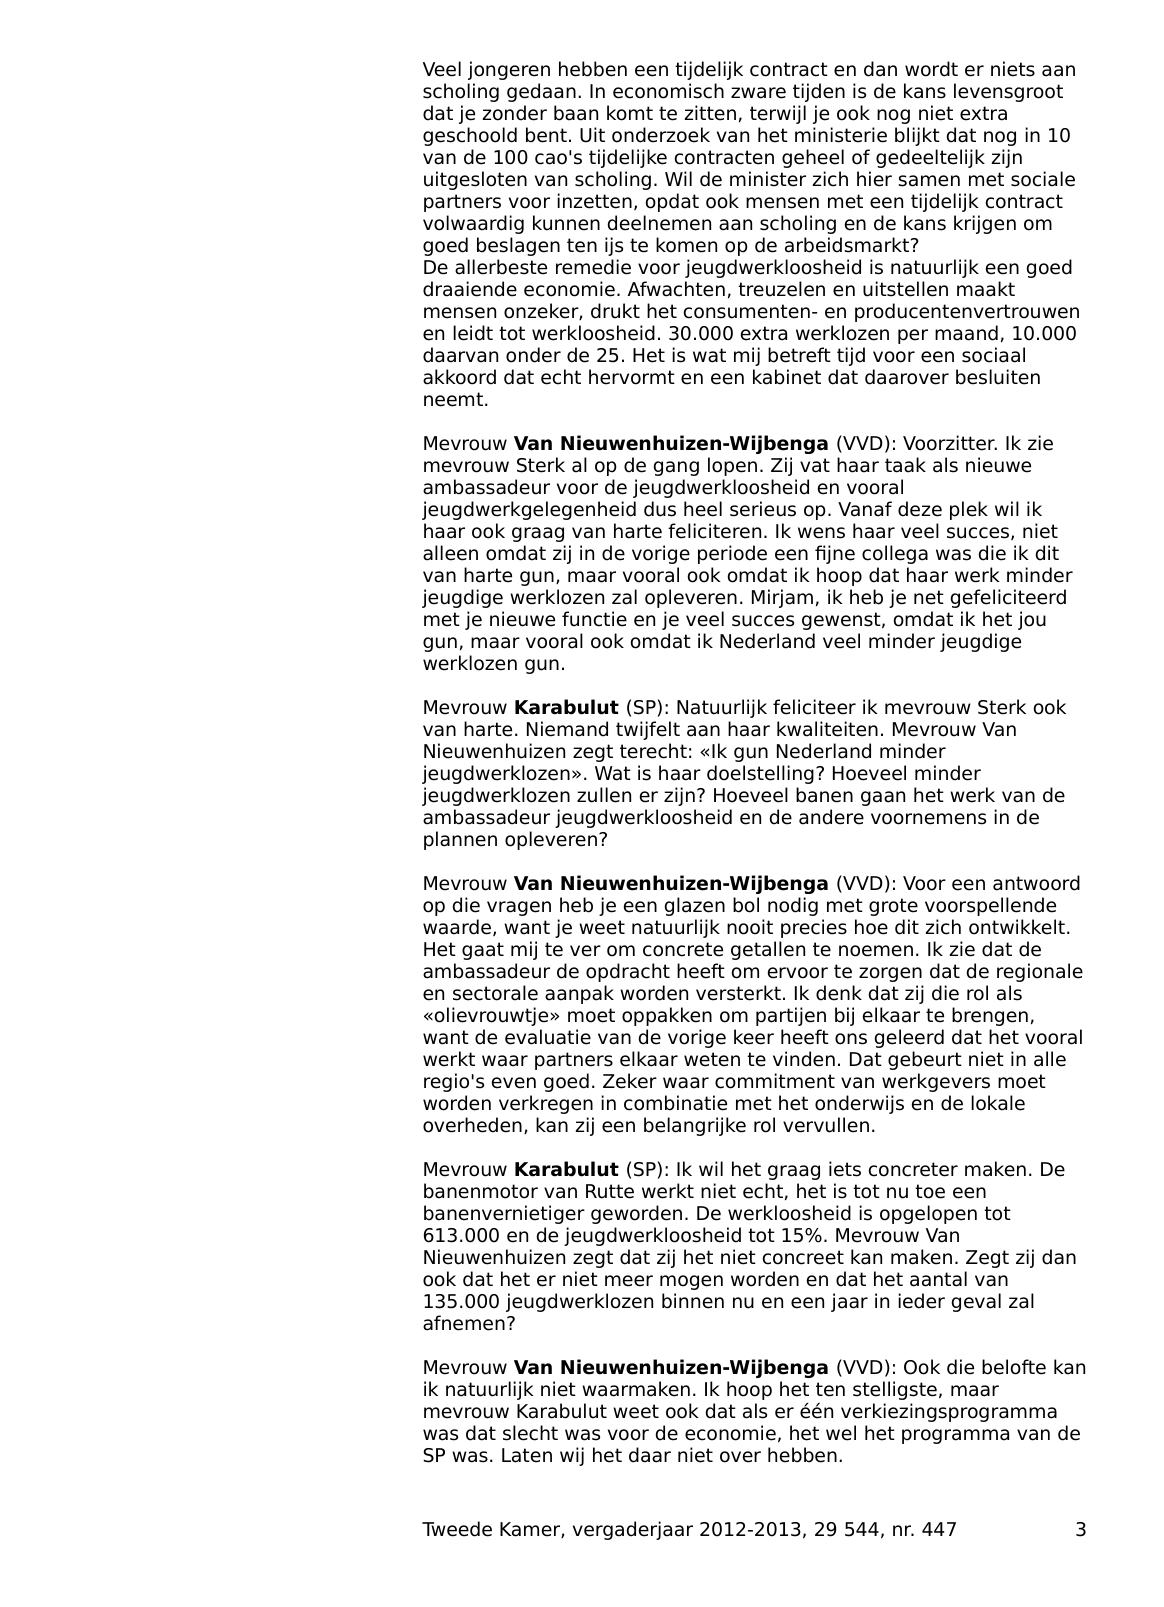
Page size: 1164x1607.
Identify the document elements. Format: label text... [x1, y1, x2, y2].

text De allerbeste remedie voor jeugdwerkloosheid is natuurlijk een goed draaiende economie. Afwachten, treuzelen en uitstellen maakt mensen onzeker, drukt het consumenten- en producentenvertrouwen en leidt tot werkloosheid. 30.000 extra werklozen per maand, 10.000 daarvan onder de 25. Het is wat mij betreft tijd voor een sociaal akkoord dat echt hervormt en een kabinet dat daarover besluiten neemt. [422, 257, 1087, 411]
text Mevrouw Van Nieuwenhuizen-Wijbenga (VVD): Ook die belofte kan ik natuurlijk niet waarmaken. Ik hoop het ten stelligste, maar mevrouw Karabulut weet ook dat als er één verkiezingsprogramma was dat slecht was voor de economie, het wel het programma van de SP was. Laten wij het daar niet over hebben. [422, 1357, 1087, 1467]
text Veel jongeren hebben een tijdelijk contract en dan wordt er niets aan scholing gedaan. In economisch zware tijden is de kans levensgroot dat je zonder baan komt te zitten, terwijl je ook nog niet extra geschoold bent. Uit onderzoek van het ministerie blijkt dat nog in 10 van de 100 cao's tijdelijke contracten geheel of gedeeltelijk zijn uitgesloten van scholing. Wil de minister zich hier samen met sociale partners voor inzetten, opdat ook mensen met een tijdelijk contract volwaardig kunnen deelnemen aan scholing en de kans krijgen om goed beslagen ten ijs te komen op de arbeidsmarkt? [422, 59, 1087, 257]
text Mevrouw Karabulut (SP): Natuurlijk feliciteer ik mevrouw Sterk ook van harte. Niemand twijfelt aan haar kwaliteiten. Mevrouw Van Nieuwenhuizen zegt terecht: «Ik gun Nederland minder jeugdwerklozen». Wat is haar doelstelling? Hoeveel minder jeugdwerklozen zullen er zijn? Hoeveel banen gaan het werk van de ambassadeur jeugdwerkloosheid en de andere voornemens in de plannen opleveren? [422, 697, 1087, 851]
text Mevrouw Van Nieuwenhuizen-Wijbenga (VVD): Voorzitter. Ik zie mevrouw Sterk al op de gang lopen. Zij vat haar taak als nieuwe ambassadeur voor de jeugdwerkloosheid en vooral jeugdwerkgelegenheid dus heel serieus op. Vanaf deze plek wil ik haar ook graag van harte feliciteren. Ik wens haar veel succes, niet alleen omdat zij in de vorige periode een fijne collega was die ik dit van harte gun, maar vooral ook omdat ik hoop dat haar werk minder jeugdige werklozen zal opleveren. Mirjam, ik heb je net gefeliciteerd met je nieuwe functie en je veel succes gewenst, omdat ik het jou gun, maar vooral ook omdat ik Nederland veel minder jeugdige werklozen gun. [422, 433, 1087, 675]
text Mevrouw Van Nieuwenhuizen-Wijbenga (VVD): Voor een antwoord op die vragen heb je een glazen bol nodig met grote voorspellende waarde, want je weet natuurlijk nooit precies hoe dit zich ontwikkelt. Het gaat mij te ver om concrete getallen te noemen. Ik zie dat de ambassadeur de opdracht heeft om ervoor te zorgen dat de regionale en sectorale aanpak worden versterkt. Ik denk dat zij die rol als «olievrouwtje» moet oppakken om partijen bij elkaar te brengen, want de evaluatie van de vorige keer heeft ons geleerd dat het vooral werkt waar partners elkaar weten te vinden. Dat gebeurt niet in alle regio's even goed. Zeker waar commitment van werkgevers moet worden verkregen in combinatie met het onderwijs en de lokale overheden, kan zij een belangrijke rol vervullen. [422, 873, 1087, 1137]
text Mevrouw Karabulut (SP): Ik wil het graag iets concreter maken. De banenmotor van Rutte werkt niet echt, het is tot nu toe een banenvernietiger geworden. De werkloosheid is opgelopen tot 613.000 en de jeugdwerkloosheid tot 15%. Mevrouw Van Nieuwenhuizen zegt dat zij het niet concreet kan maken. Zegt zij dan ook dat het er niet meer mogen worden en dat het aantal van 135.000 jeugdwerklozen binnen nu en een jaar in ieder geval zal afnemen? [422, 1159, 1087, 1335]
